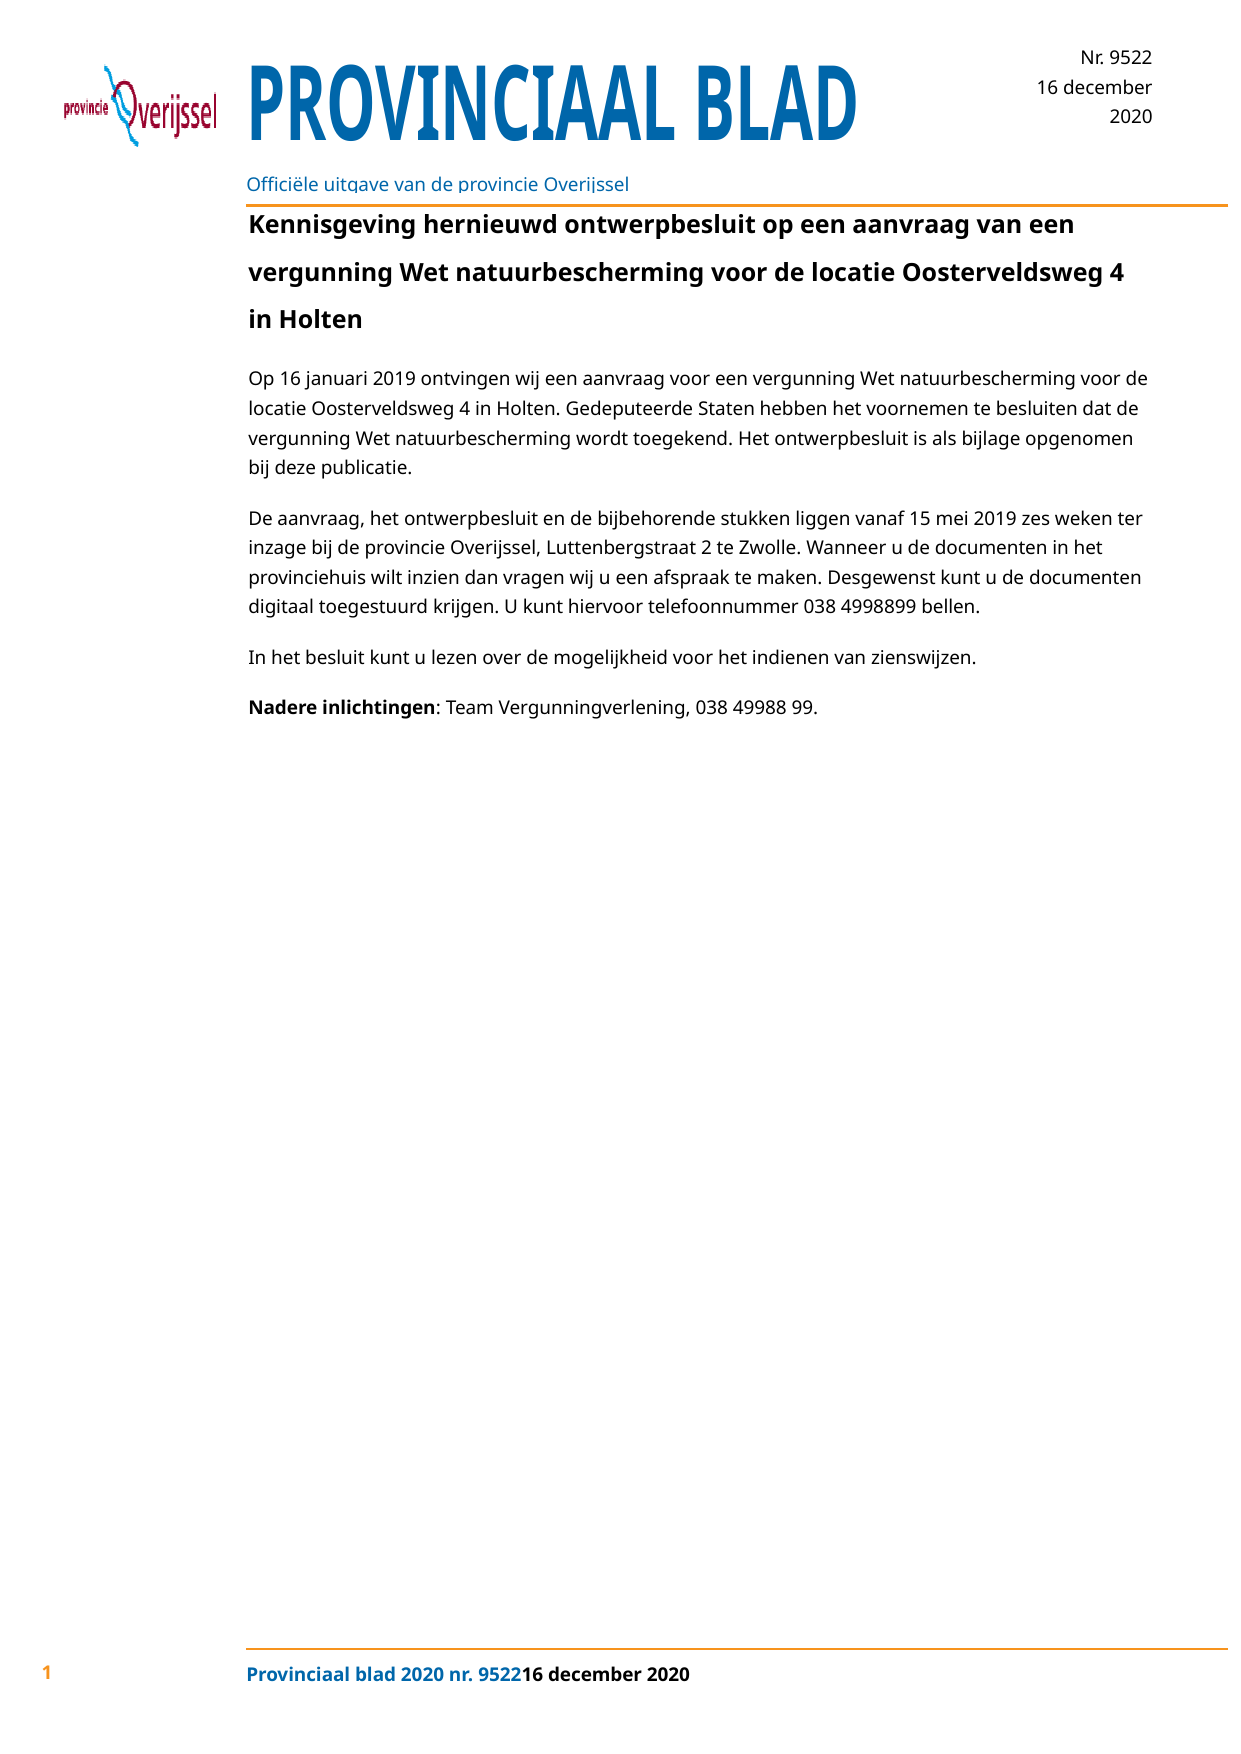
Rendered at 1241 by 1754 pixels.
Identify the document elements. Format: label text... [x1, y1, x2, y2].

text Kennisgeving hernieuwd ontwerpbesluit op een aanvraag van een vergunning Wet natuurbescherming voor de locatie Oosterveldsweg 4 in Holten [248, 207, 1152, 336]
text Nadere inlichtingen: Team Vergunningverlening, 038 49988 99. [248, 694, 1152, 720]
text De aanvraag, het ontwerpbesluit en de bijbehorende stukken liggen vanaf 15 mei 2019 zes weken ter inzage bij de provincie Overijssel, Luttenbergstraat 2 te Zwolle. Wanneer u de documenten in het provinciehuis wilt inzien dan vragen wij u een afspraak te maken. Desgewenst kunt u de documenten digitaal toegestuurd krijgen. U kunt hiervoor telefoonnummer 038 4998899 bellen. [248, 505, 1152, 619]
picture [41, 47, 231, 172]
text Op 16 januari 2019 ontvingen wij een aanvraag voor een vergunning Wet natuurbescherming voor de locatie Oosterveldsweg 4 in Holten. Gedeputeerde Staten hebben het voornemen te besluiten dat de vergunning Wet natuurbescherming wordt toegekend. Het ontwerpbesluit is als bijlage opgenomen bij deze publicatie. [248, 366, 1152, 480]
text In het besluit kunt u lezen over de mogelijkheid voor het indienen van zienswijzen. [248, 644, 1152, 669]
